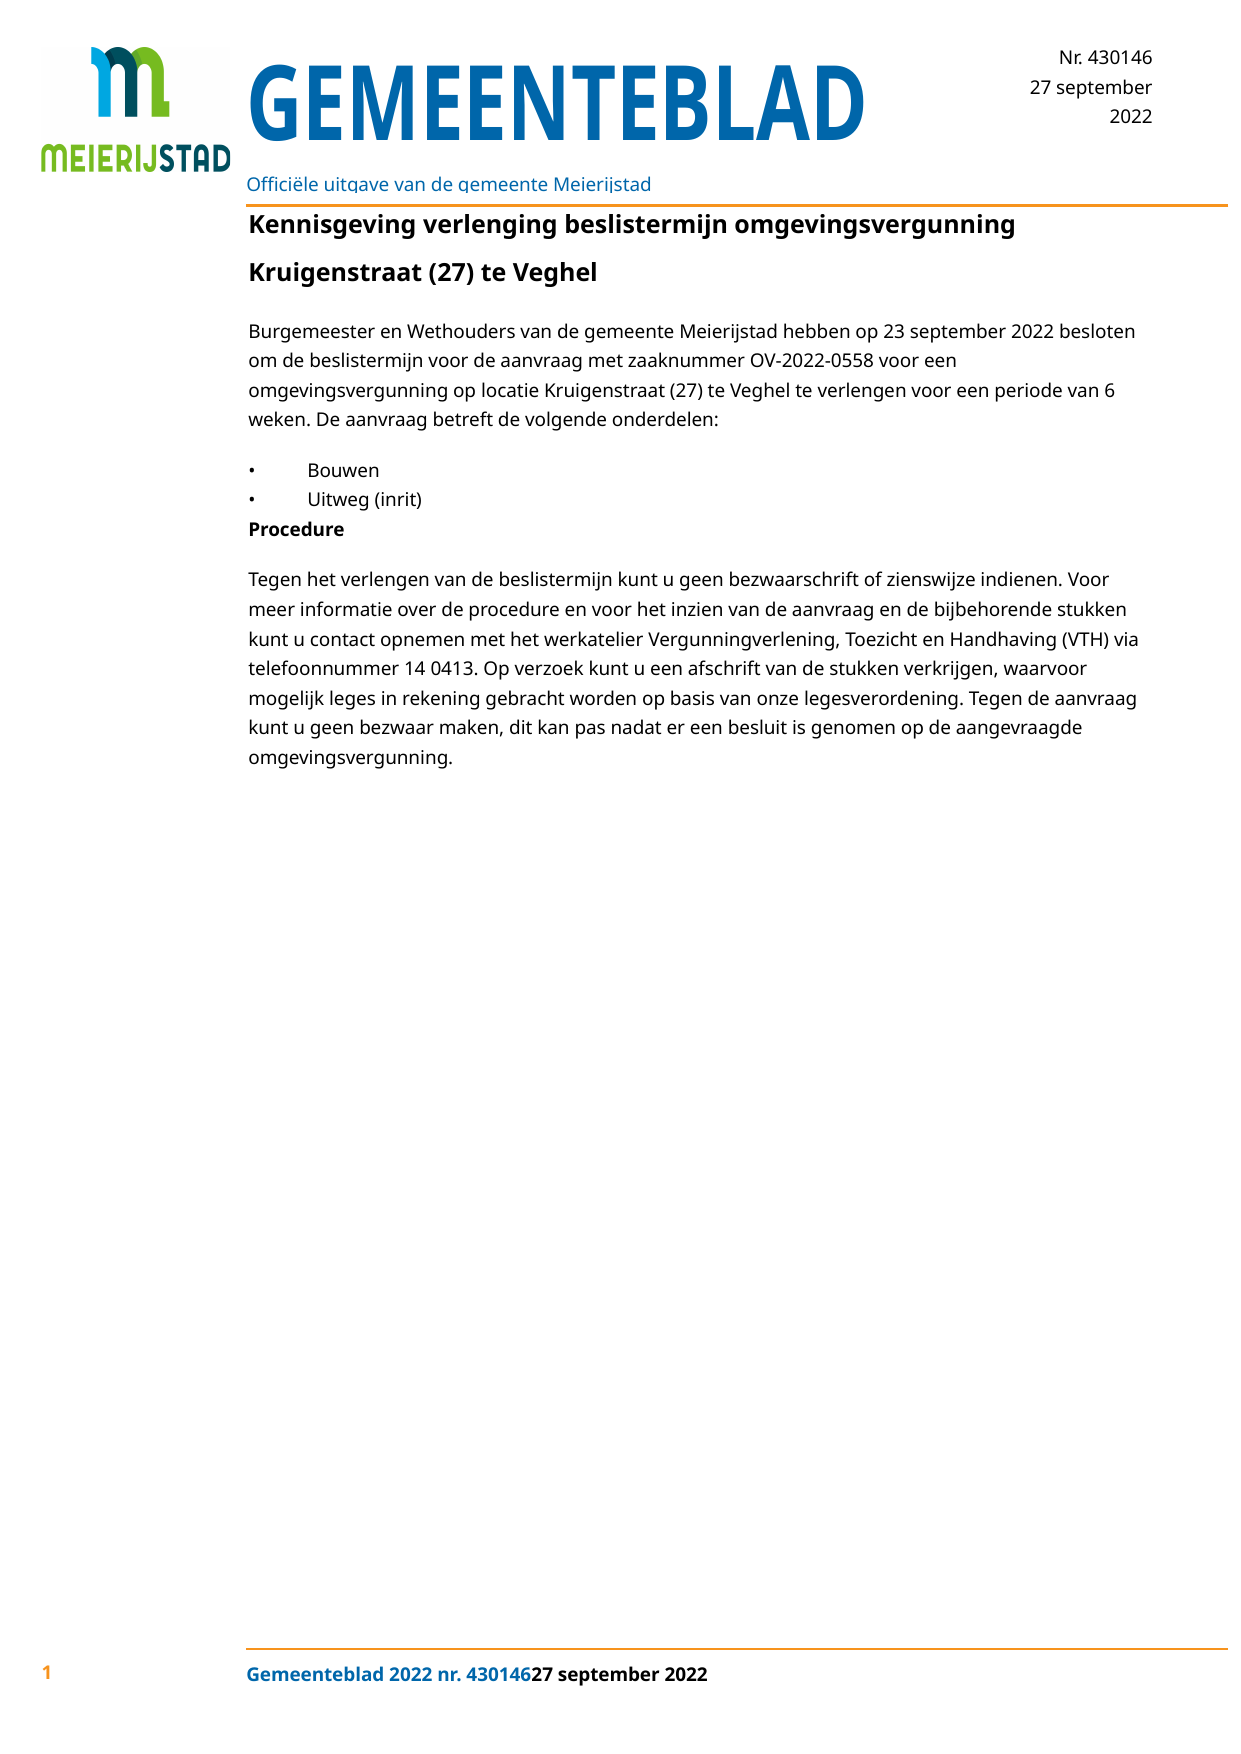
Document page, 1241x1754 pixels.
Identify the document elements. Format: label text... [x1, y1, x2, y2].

text Burgemeester en Wethouders van de gemeente Meierijstad hebben op 23 september 2022 besloten om de beslistermijn voor de aanvraag met zaaknummer OV-2022-0558 voor een omgevingsvergunning op locatie Kruigenstraat (27) te Veghel te verlengen voor een periode van 6 weken. De aanvraag betreft de volgende onderdelen: [248, 318, 1152, 432]
text Procedure [248, 516, 1152, 542]
list Uitweg (inrit) [248, 487, 1152, 512]
picture [41, 47, 231, 172]
list Bouwen [248, 457, 1152, 483]
text Tegen het verlengen van de beslistermijn kunt u geen bezwaarschrift of zienswijze indienen. Voor meer informatie over de procedure en voor het inzien van de aanvraag en de bijbehorende stukken kunt u contact opnemen met het werkatelier Vergunningverlening, Toezicht en Handhaving (VTH) via telefoonnummer 14 0413. Op verzoek kunt u een afschrift van de stukken verkrijgen, waarvoor mogelijk leges in rekening gebracht worden op basis van onze legesverordening. Tegen de aanvraag kunt u geen bezwaar maken, dit kan pas nadat er een besluit is genomen op de aangevraagde omgevingsvergunning. [248, 567, 1152, 770]
text Kennisgeving verlenging beslistermijn omgevingsvergunning Kruigenstraat (27) te Veghel [248, 207, 1152, 288]
